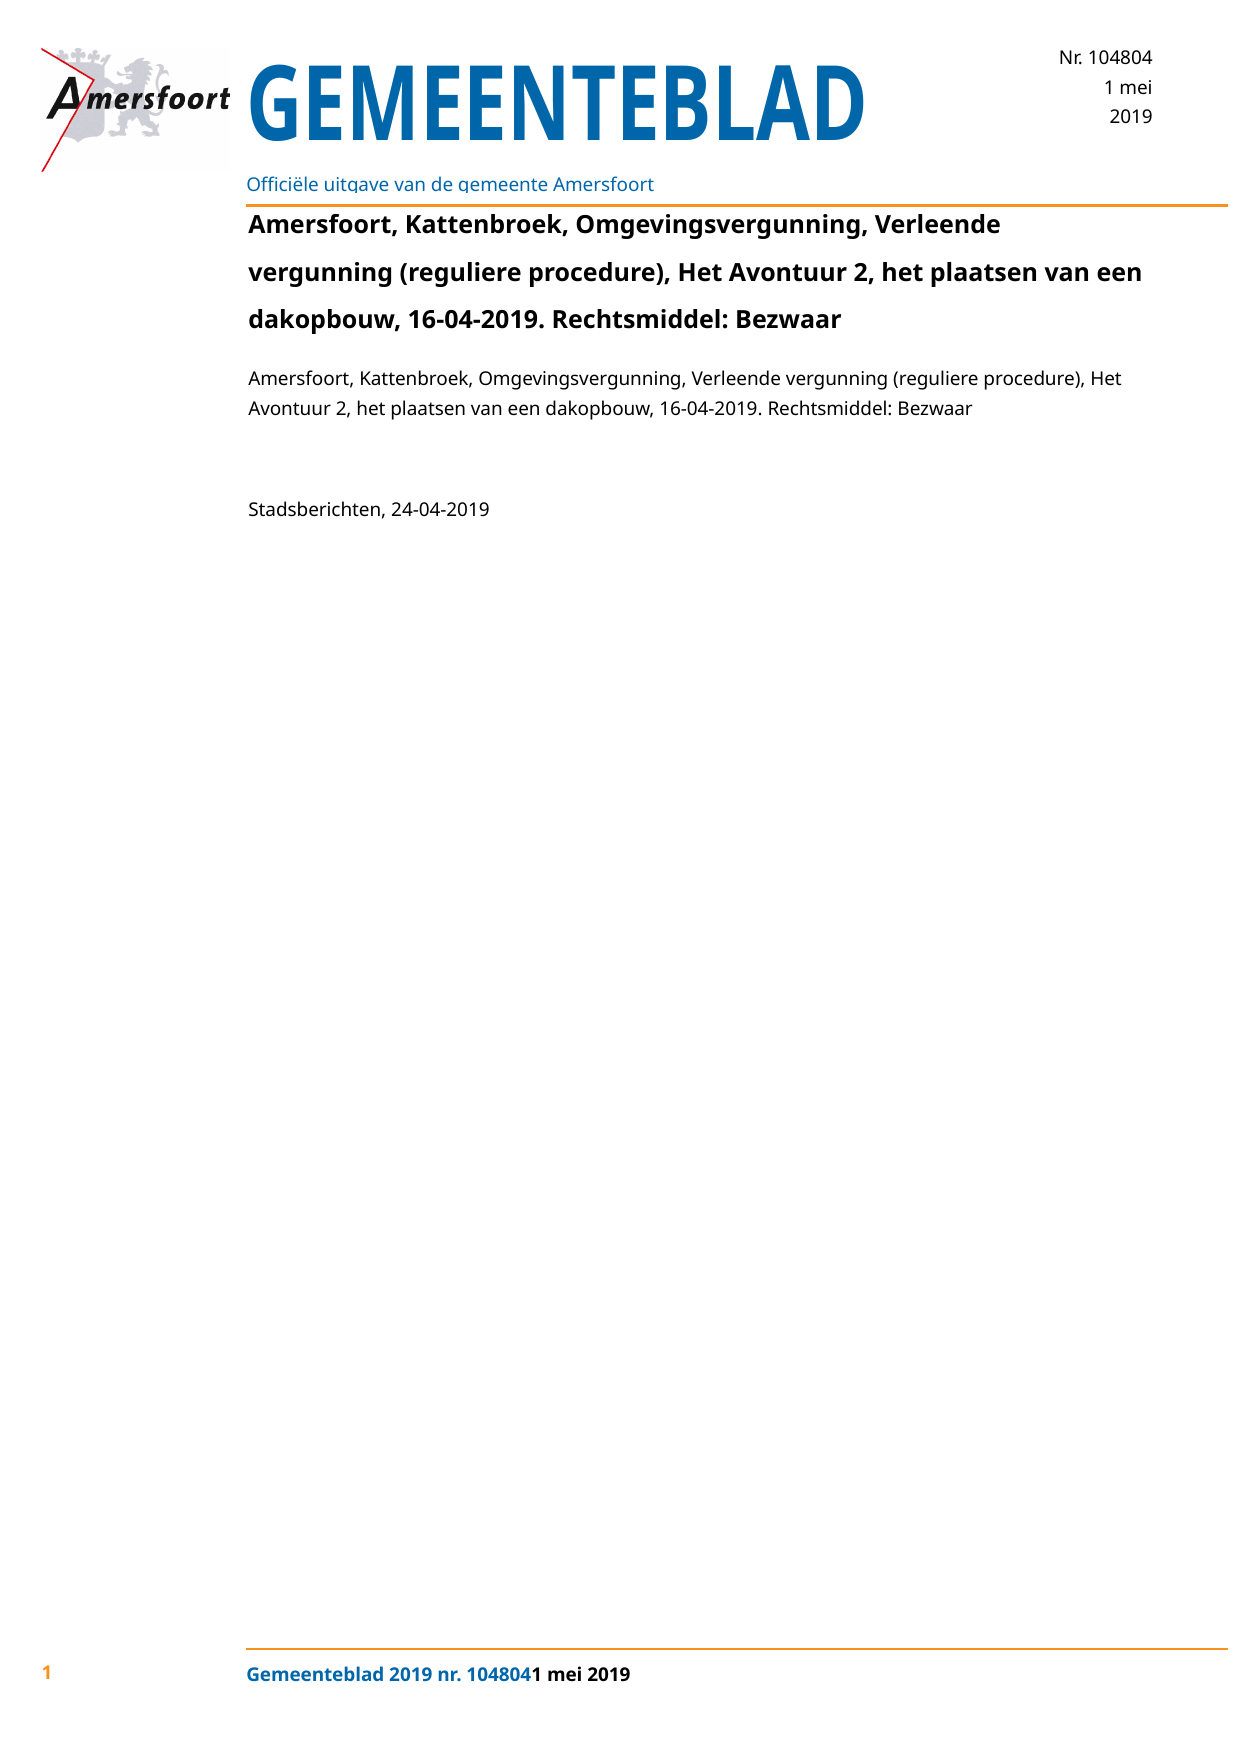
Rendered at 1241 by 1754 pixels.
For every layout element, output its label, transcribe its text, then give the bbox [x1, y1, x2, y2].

text Amersfoort, Kattenbroek, Omgevingsvergunning, Verleende vergunning (reguliere procedure), Het Avontuur 2, het plaatsen van een dakopbouw, 16-04-2019. Rechtsmiddel: Bezwaar [248, 366, 1152, 421]
text Amersfoort, Kattenbroek, Omgevingsvergunning, Verleende vergunning (reguliere procedure), Het Avontuur 2, het plaatsen van een dakopbouw, 16-04-2019. Rechtsmiddel: Bezwaar [248, 207, 1152, 336]
text Stadsberichten, 24-04-2019 [248, 496, 1152, 522]
picture [41, 47, 231, 172]
